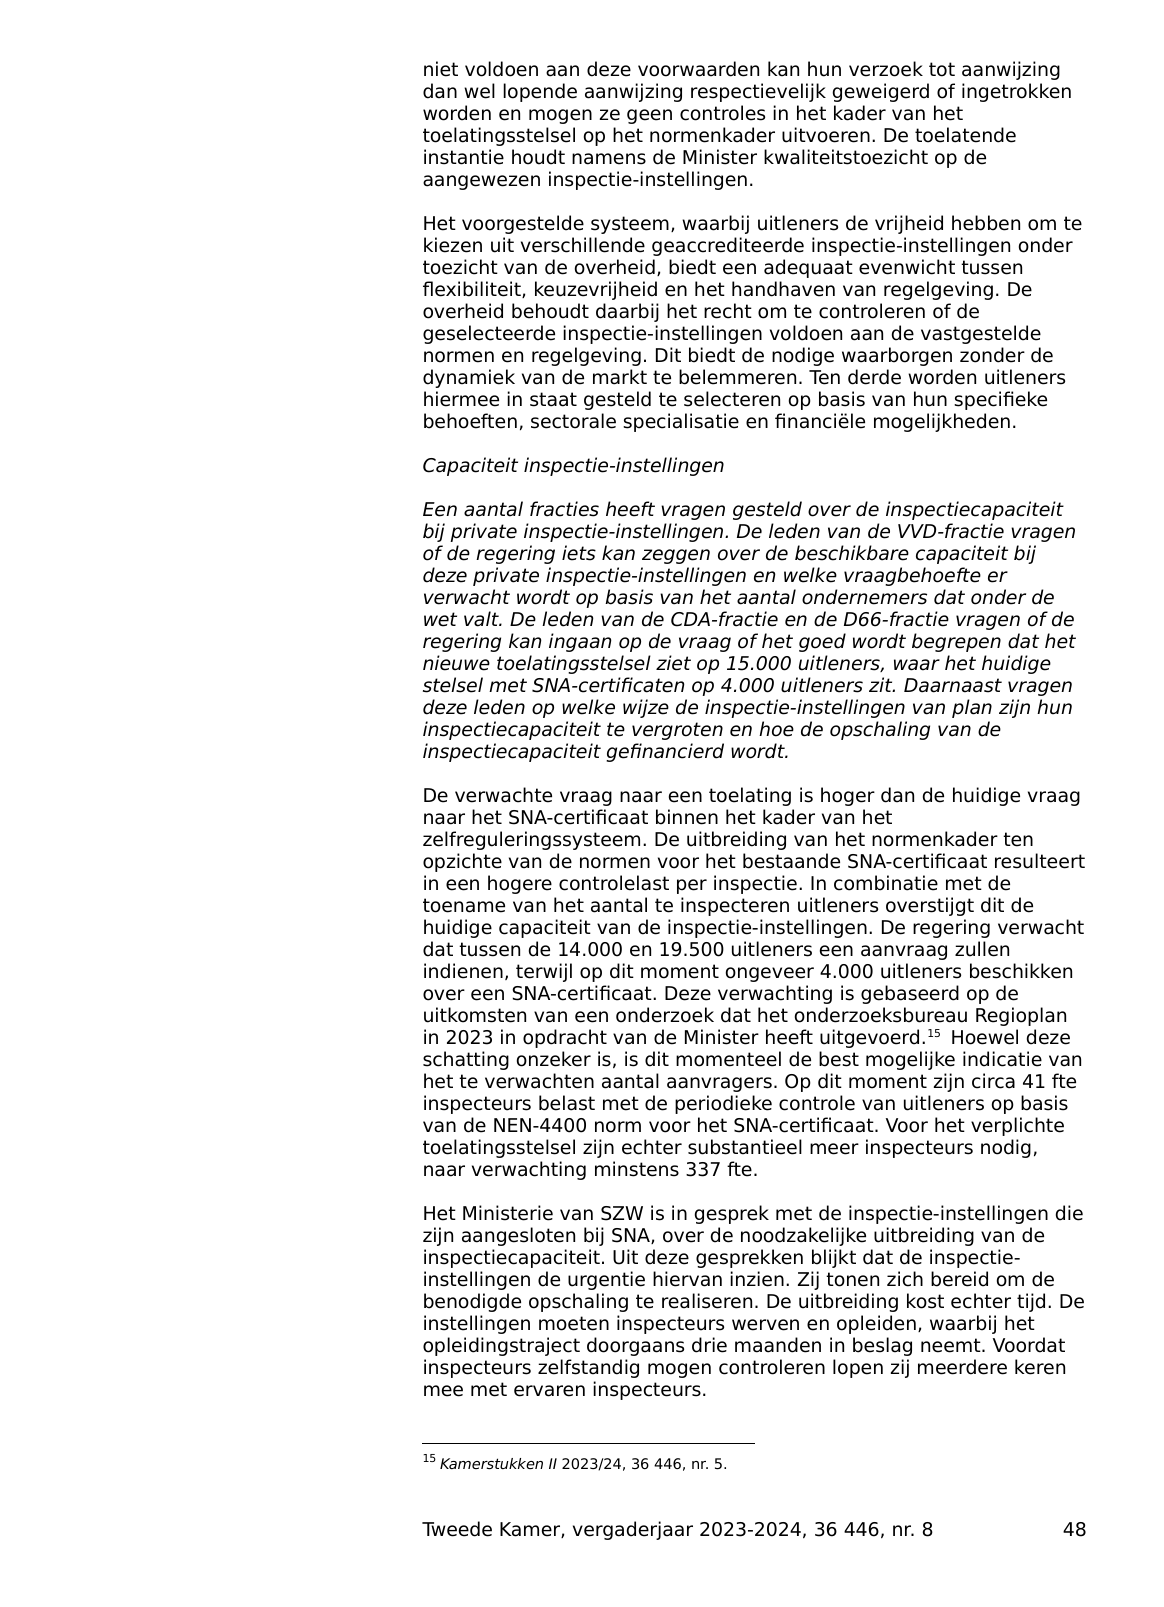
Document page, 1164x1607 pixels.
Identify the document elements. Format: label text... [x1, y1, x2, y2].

text Kamerstukken II 2023/24, 36 446, nr. 5. [422, 1452, 1087, 1474]
subtitle Capaciteit inspectie-instellingen [422, 455, 1087, 477]
text De verwachte vraag naar een toelating is hoger dan de huidige vraag naar het SNA-certificaat binnen het kader van het zelfreguleringssysteem. De uitbreiding van het normenkader ten opzichte van de normen voor het bestaande SNA-certificaat resulteert in een hogere controlelast per inspectie. In combinatie met de toename van het aantal te inspecteren uitleners overstijgt dit de huidige capaciteit van de inspectie-instellingen. De regering verwacht dat tussen de 14.000 en 19.500 uitleners een aanvraag zullen indienen, terwijl op dit moment ongeveer 4.000 uitleners beschikken over een SNA-certificaat. Deze verwachting is gebaseerd op de uitkomsten van een onderzoek dat het onderzoeksbureau Regioplan in 2023 in opdracht van de Minister heeft uitgevoerd. Hoewel deze schatting onzeker is, is dit momenteel de best mogelijke indicatie van het te verwachten aantal aanvragers. Op dit moment zijn circa 41 fte inspecteurs belast met de periodieke controle van uitleners op basis van de NEN-4400 norm voor het SNA-certificaat. Voor het verplichte toelatingsstelsel zijn echter substantieel meer inspecteurs nodig, naar verwachting minstens 337 fte. [422, 785, 1087, 1181]
text Een aantal fracties heeft vragen gesteld over de inspectiecapaciteit bij private inspectie-instellingen. De leden van de VVD-fractie vragen of de regering iets kan zeggen over de beschikbare capaciteit bij deze private inspectie-instellingen en welke vraagbehoefte er verwacht wordt op basis van het aantal ondernemers dat onder de wet valt. De leden van de CDA-fractie en de D66-fractie vragen of de regering kan ingaan op de vraag of het goed wordt begrepen dat het nieuwe toelatingsstelsel ziet op 15.000 uitleners, waar het huidige stelsel met SNA-certificaten op 4.000 uitleners zit. Daarnaast vragen deze leden op welke wijze de inspectie-instellingen van plan zijn hun inspectiecapaciteit te vergroten en hoe de opschaling van de inspectiecapaciteit gefinancierd wordt. [422, 499, 1087, 763]
text Het voorgestelde systeem, waarbij uitleners de vrijheid hebben om te kiezen uit verschillende geaccrediteerde inspectie-instellingen onder toezicht van de overheid, biedt een adequaat evenwicht tussen flexibiliteit, keuzevrijheid en het handhaven van regelgeving. De overheid behoudt daarbij het recht om te controleren of de geselecteerde inspectie-instellingen voldoen aan de vastgestelde normen en regelgeving. Dit biedt de nodige waarborgen zonder de dynamiek van de markt te belemmeren. Ten derde worden uitleners hiermee in staat gesteld te selecteren op basis van hun specifieke behoeften, sectorale specialisatie en financiële mogelijkheden. [422, 213, 1087, 433]
text Het Ministerie van SZW is in gesprek met de inspectie-instellingen die zijn aangesloten bij SNA, over de noodzakelijke uitbreiding van de inspectiecapaciteit. Uit deze gesprekken blijkt dat de inspectie-instellingen de urgentie hiervan inzien. Zij tonen zich bereid om de benodigde opschaling te realiseren. De uitbreiding kost echter tijd. De instellingen moeten inspecteurs werven en opleiden, waarbij het opleidingstraject doorgaans drie maanden in beslag neemt. Voordat inspecteurs zelfstandig mogen controleren lopen zij meerdere keren mee met ervaren inspecteurs. [422, 1203, 1087, 1401]
text niet voldoen aan deze voorwaarden kan hun verzoek tot aanwijzing dan wel lopende aanwijzing respectievelijk geweigerd of ingetrokken worden en mogen ze geen controles in het kader van het toelatingsstelsel op het normenkader uitvoeren. De toelatende instantie houdt namens de Minister kwaliteitstoezicht op de aangewezen inspectie-instellingen. [422, 59, 1087, 191]
